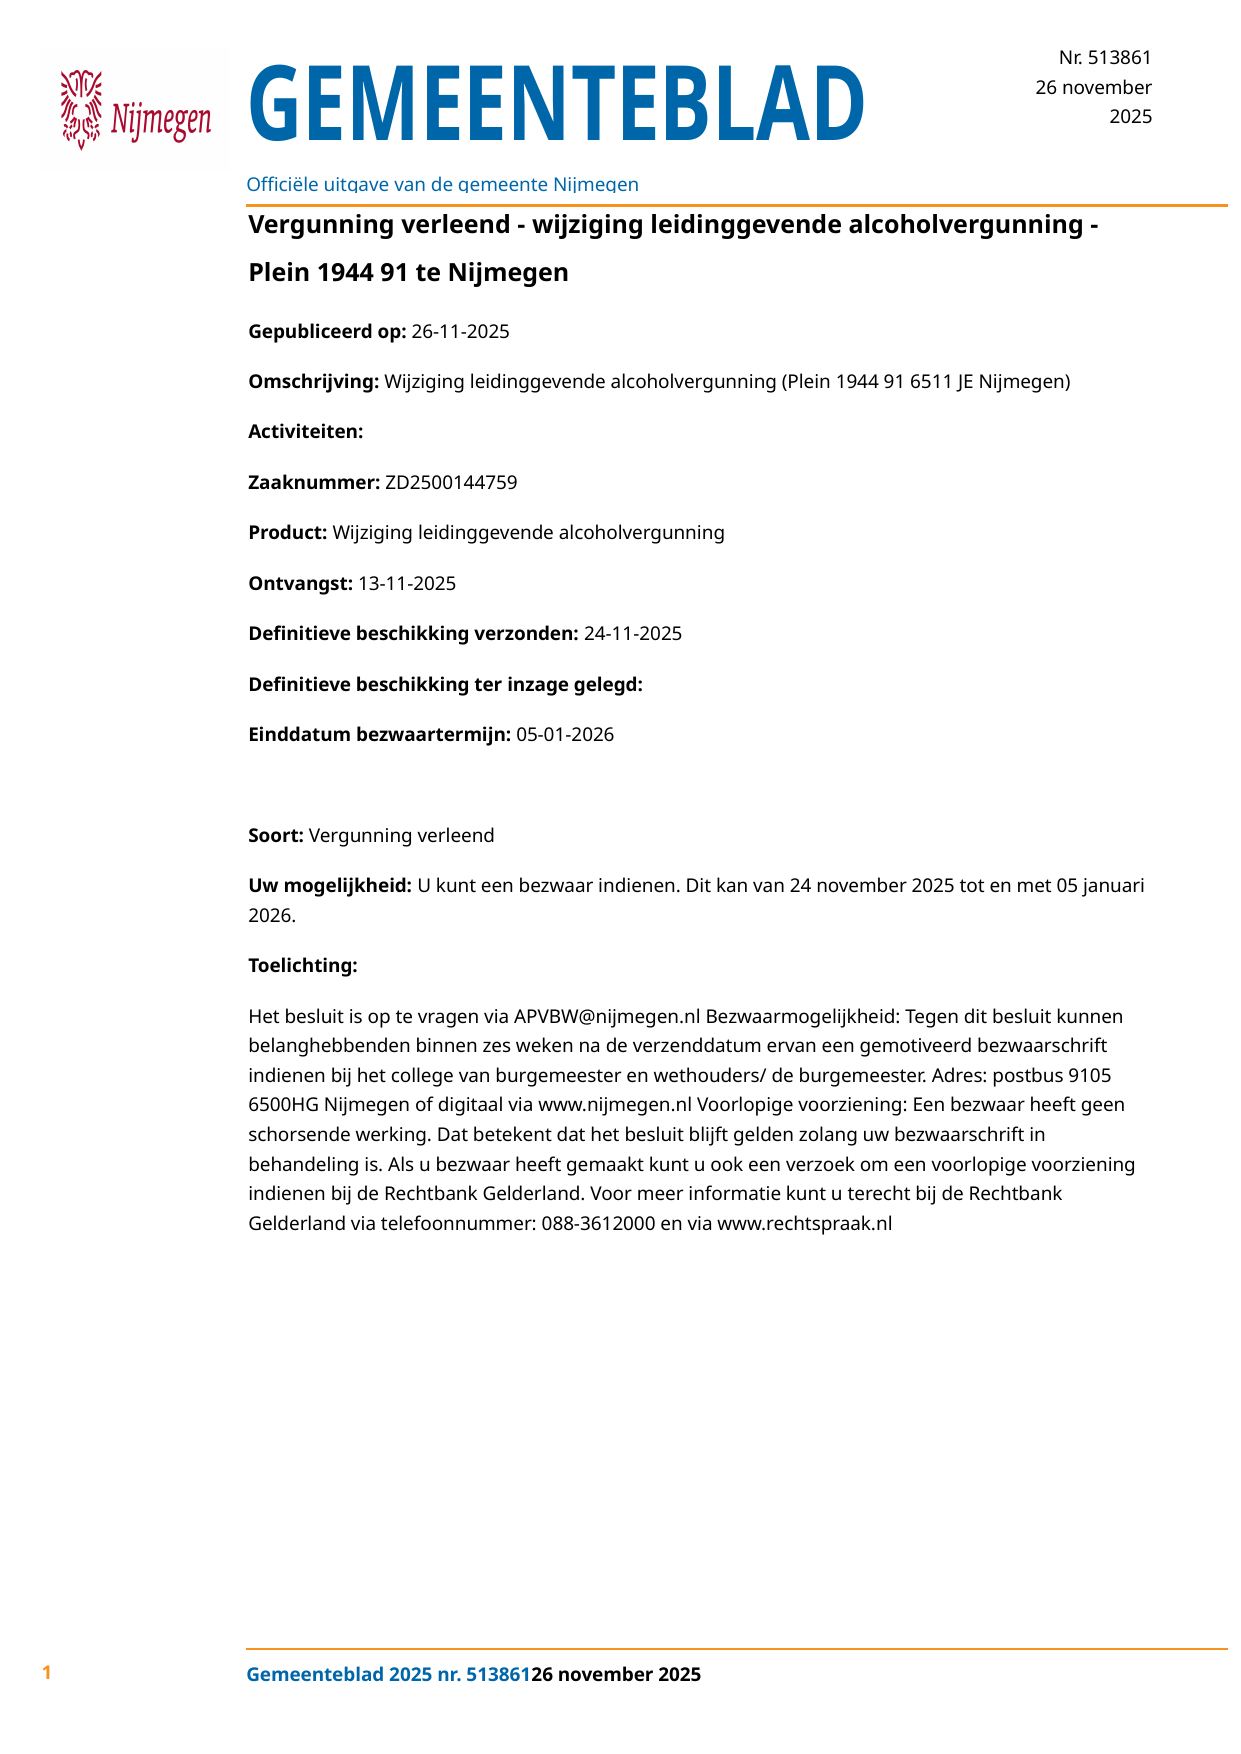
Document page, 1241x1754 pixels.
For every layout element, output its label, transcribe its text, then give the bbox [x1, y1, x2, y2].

text Definitieve beschikking ter inzage gelegd: [248, 671, 1152, 697]
picture [41, 47, 231, 172]
text Activiteiten: [248, 419, 1152, 444]
text Het besluit is op te vragen via APVBW@nijmegen.nl Bezwaarmogelijkheid: Tegen dit besluit kunnen belanghebbenden binnen zes weken na de verzenddatum ervan een gemotiveerd bezwaarschrift indienen bij het college van burgemeester en wethouders/ de burgemeester. Adres: postbus 9105 6500HG Nijmegen of digitaal via www.nijmegen.nl Voorlopige voorziening: Een bezwaar heeft geen schorsende werking. Dat betekent dat het besluit blijft gelden zolang uw bezwaarschrift in behandeling is. Als u bezwaar heeft gemaakt kunt u ook een verzoek om een voorlopige voorziening indienen bij de Rechtbank Gelderland. Voor meer informatie kunt u terecht bij de Rechtbank Gelderland via telefoonnummer: 088-3612000 en via www.rechtspraak.nl [248, 1003, 1152, 1236]
text Omschrijving: Wijziging leidinggevende alcoholvergunning (Plein 1944 91 6511 JE Nijmegen) [248, 368, 1152, 394]
text Vergunning verleend - wijziging leidinggevende alcoholvergunning - Plein 1944 91 te Nijmegen [248, 207, 1152, 288]
text Gepubliceerd op: 26-11-2025 [248, 318, 1152, 344]
text Ontvangst: 13-11-2025 [248, 570, 1152, 596]
text Product: Wijziging leidinggevende alcoholvergunning [248, 519, 1152, 545]
text Soort: Vergunning verleend [248, 822, 1152, 848]
text Toelichting: [248, 952, 1152, 978]
text Zaaknummer: ZD2500144759 [248, 469, 1152, 495]
text Einddatum bezwaartermijn: 05-01-2026 [248, 721, 1152, 747]
text Definitieve beschikking verzonden: 24-11-2025 [248, 620, 1152, 646]
text Uw mogelijkheid: U kunt een bezwaar indienen. Dit kan van 24 november 2025 tot en met 05 januari 2026. [248, 872, 1152, 928]
